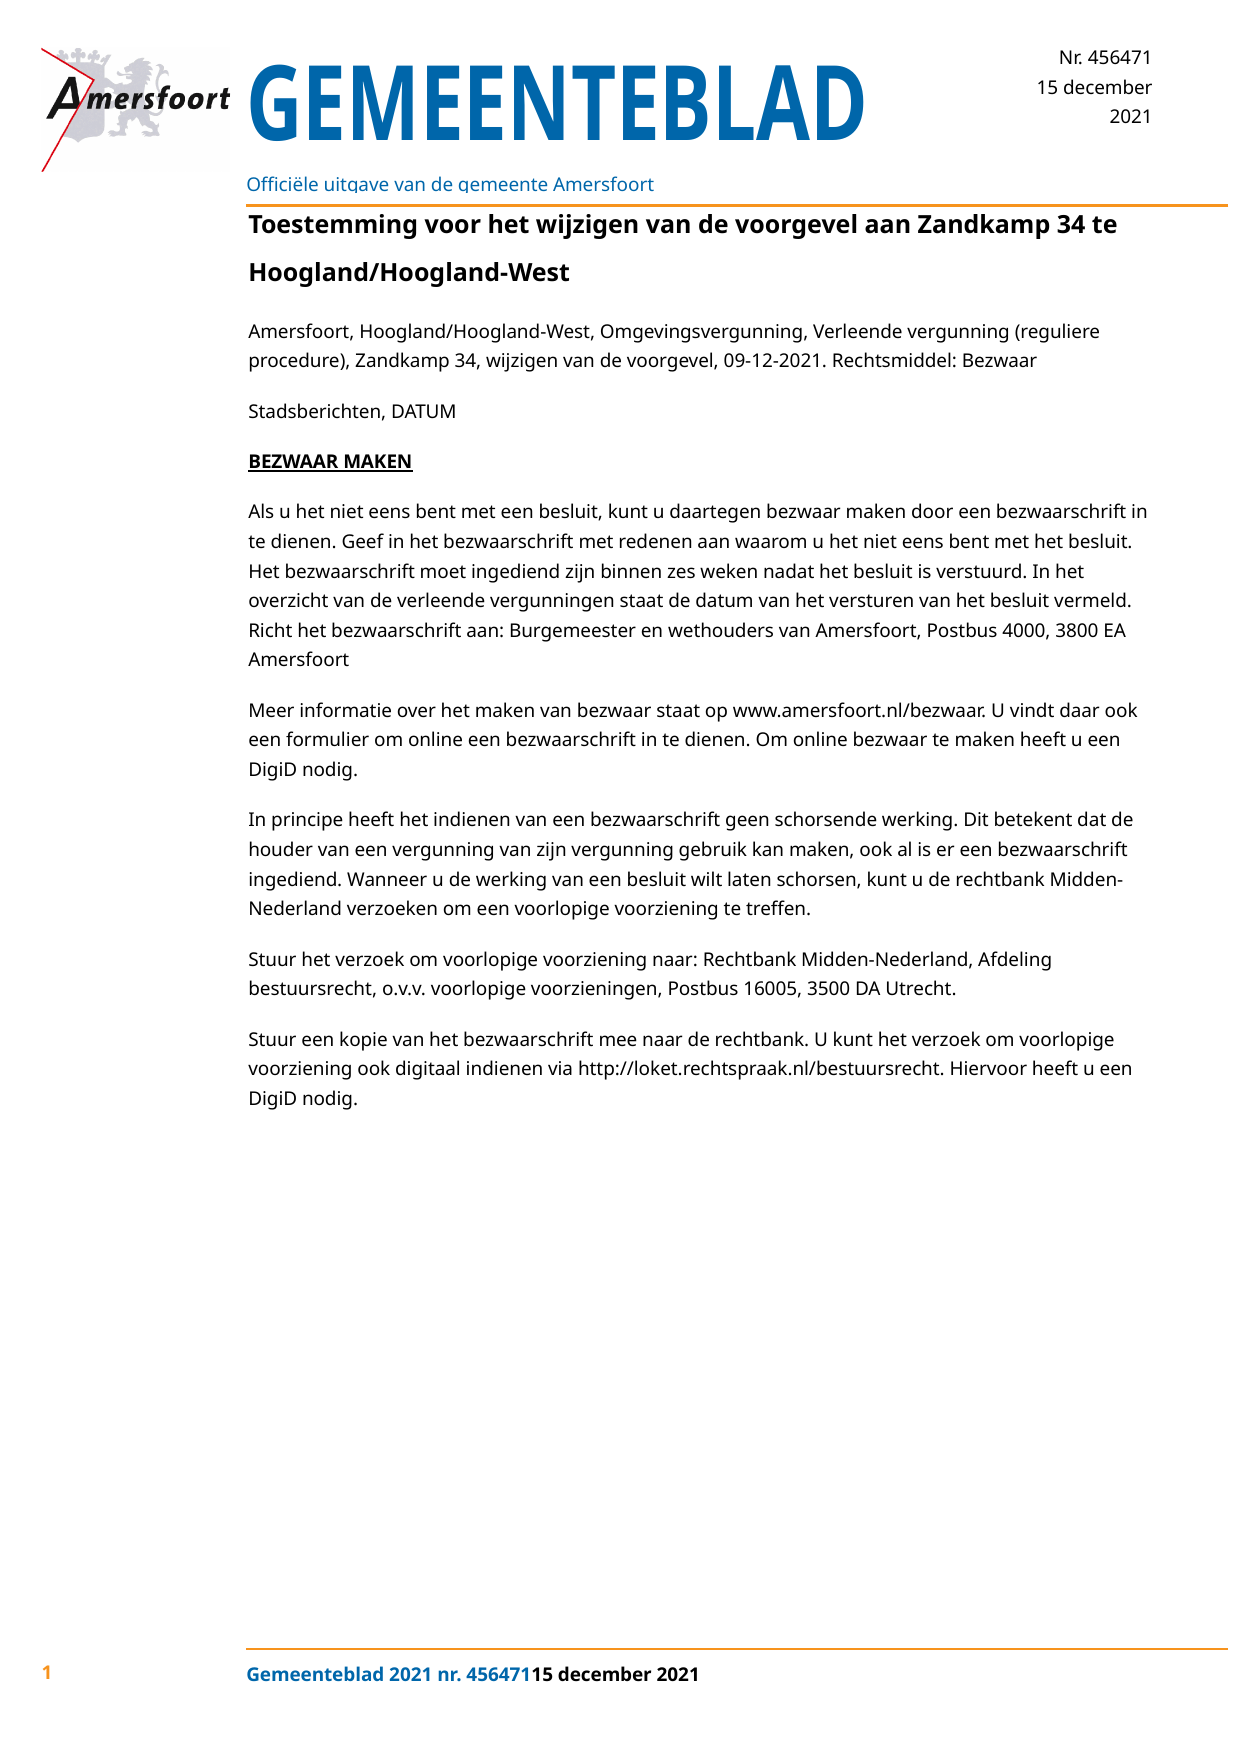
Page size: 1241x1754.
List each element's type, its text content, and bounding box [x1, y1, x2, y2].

text Stuur een kopie van het bezwaarschrift mee naar de rechtbank. U kunt het verzoek om voorlopige voorziening ook digitaal indienen via http://loket.rechtspraak.nl/bestuursrecht. Hiervoor heeft u een DigiD nodig. [248, 1026, 1152, 1111]
text Stadsberichten, DATUM [248, 398, 1152, 424]
text In principe heeft het indienen van een bezwaarschrift geen schorsende werking. Dit betekent dat de houder van een vergunning van zijn vergunning gebruik kan maken, ook al is er een bezwaarschrift ingediend. Wanneer u de werking van een besluit wilt laten schorsen, kunt u de rechtbank Midden-Nederland verzoeken om een voorlopige voorziening te treffen. [248, 807, 1152, 921]
text Toestemming voor het wijzigen van de voorgevel aan Zandkamp 34 te Hoogland/Hoogland-West [248, 207, 1152, 288]
text Stuur het verzoek om voorlopige voorziening naar: Rechtbank Midden-Nederland, Afdeling bestuursrecht, o.v.v. voorlopige voorzieningen, Postbus 16005, 3500 DA Utrecht. [248, 946, 1152, 1001]
text Amersfoort, Hoogland/Hoogland-West, Omgevingsvergunning, Verleende vergunning (reguliere procedure), Zandkamp 34, wijzigen van de voorgevel, 09-12-2021. Rechtsmiddel: Bezwaar [248, 318, 1152, 373]
text BEZWAAR MAKEN [248, 448, 1152, 474]
text Als u het niet eens bent met een besluit, kunt u daartegen bezwaar maken door een bezwaarschrift in te dienen. Geef in het bezwaarschrift met redenen aan waarom u het niet eens bent met het besluit. Het bezwaarschrift moet ingediend zijn binnen zes weken nadat het besluit is verstuurd. In het overzicht van de verleende vergunningen staat de datum van het versturen van het besluit vermeld. Richt het bezwaarschrift aan: Burgemeester en wethouders van Amersfoort, Postbus 4000, 3800 EA Amersfoort [248, 499, 1152, 672]
picture [41, 47, 231, 172]
text Meer informatie over het maken van bezwaar staat op www.amersfoort.nl/bezwaar. U vindt daar ook een formulier om online een bezwaarschrift in te dienen. Om online bezwaar te maken heeft u een DigiD nodig. [248, 697, 1152, 782]
